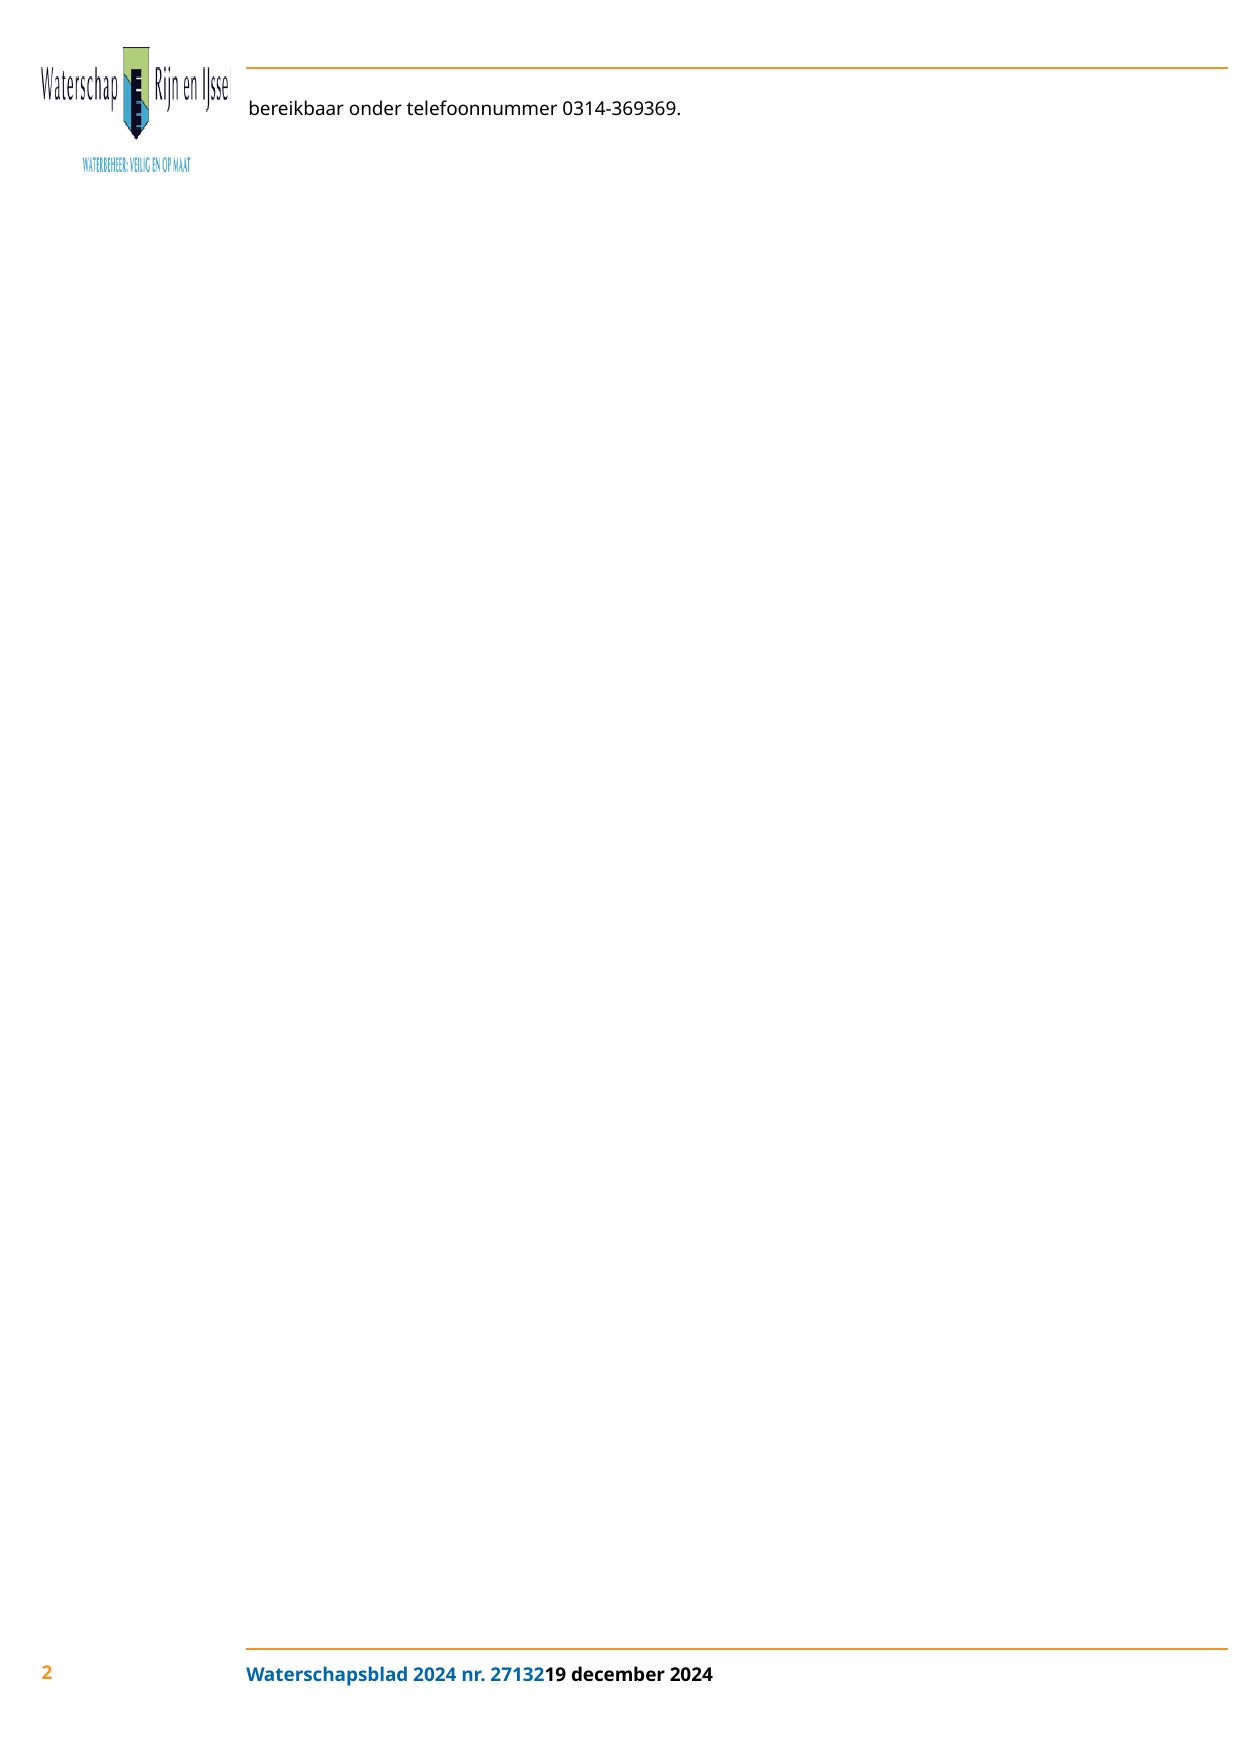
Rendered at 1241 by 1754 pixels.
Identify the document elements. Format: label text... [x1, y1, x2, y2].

text bereikbaar onder telefoonnummer 0314-369369. [248, 95, 1152, 121]
picture [41, 47, 231, 172]
